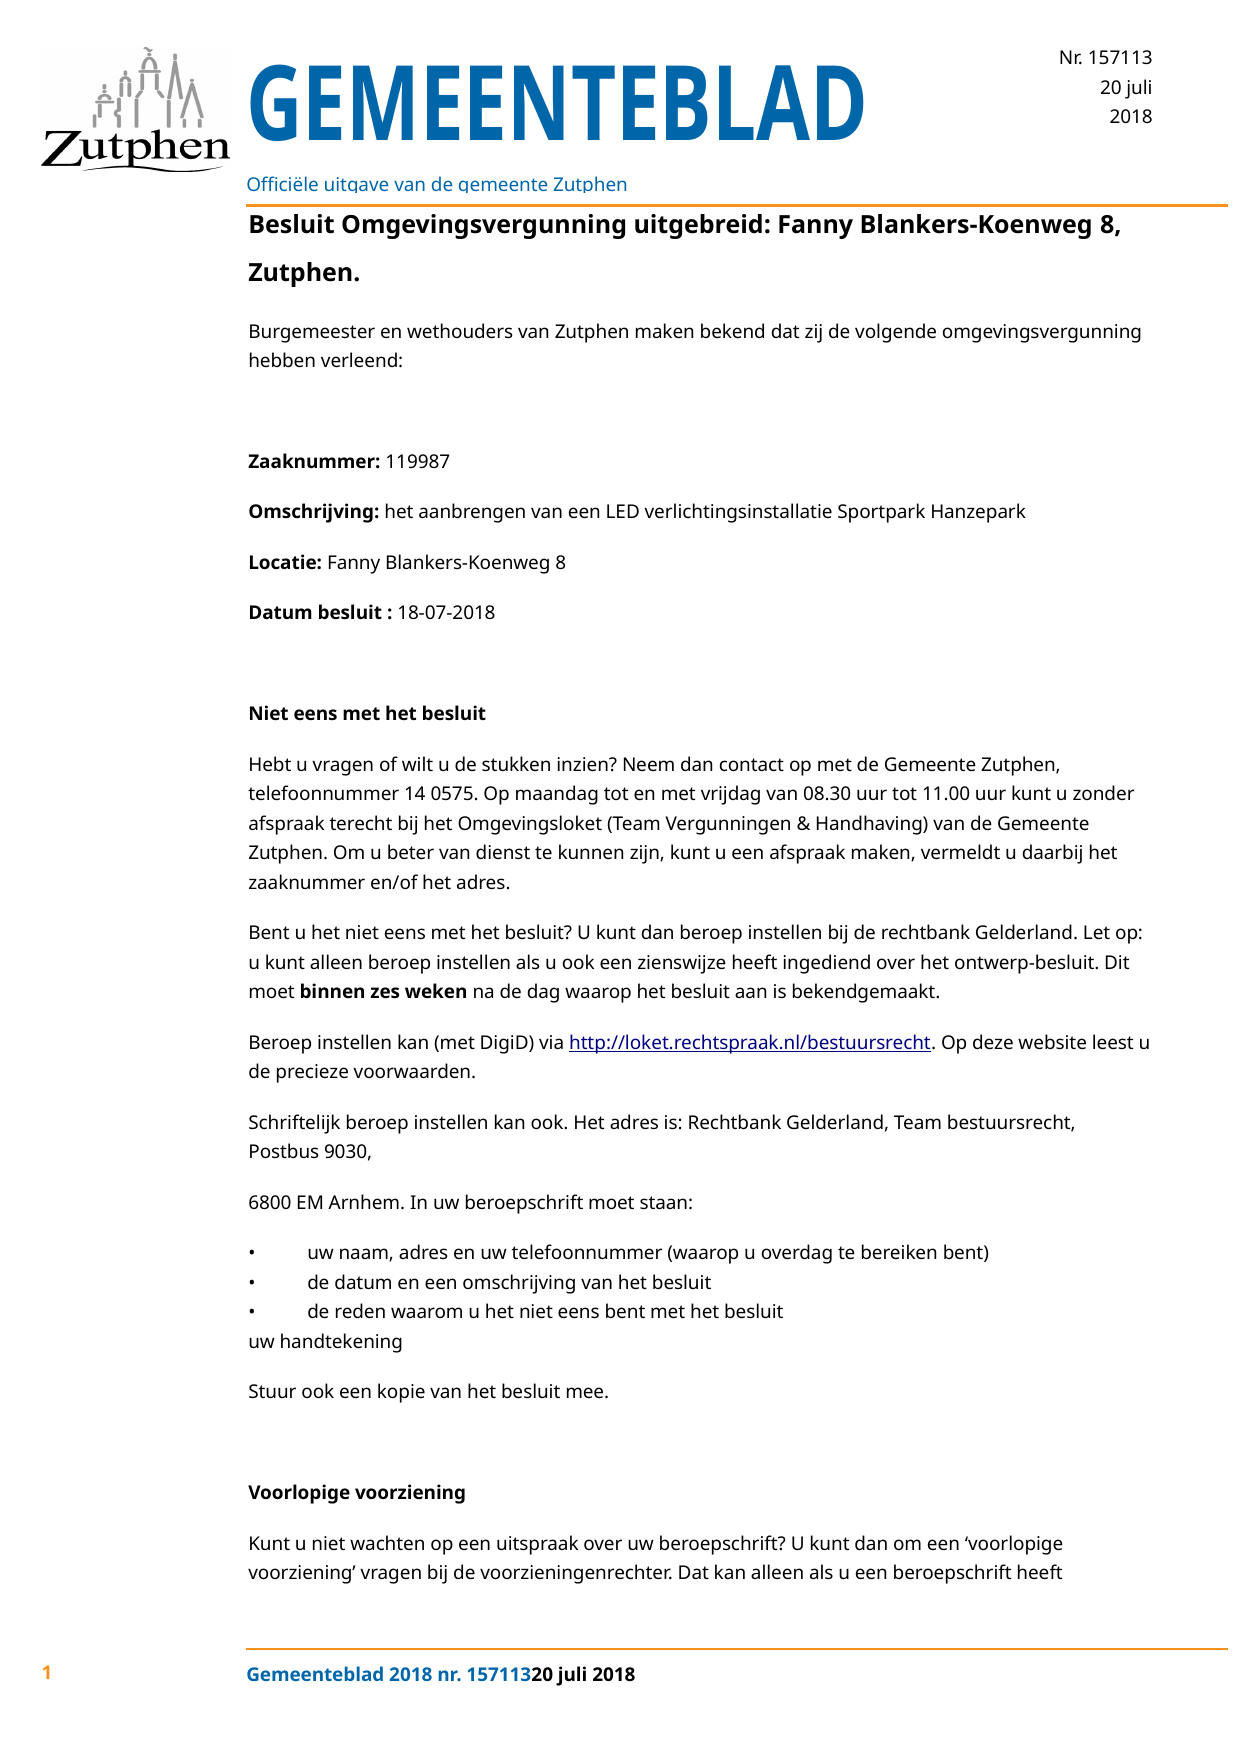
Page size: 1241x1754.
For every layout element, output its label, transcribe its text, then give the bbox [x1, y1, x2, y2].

text Zaaknummer: 119987 [248, 448, 1152, 474]
text Niet eens met het besluit [248, 700, 1152, 726]
text Datum besluit : 18-07-2018 [248, 599, 1152, 625]
text uw handtekening [248, 1328, 1152, 1354]
list de reden waarom u het niet eens bent met het besluit [248, 1299, 1152, 1324]
list uw naam, adres en uw telefoonnummer (waarop u overdag te bereiken bent) [248, 1239, 1152, 1265]
text 6800 EM Arnhem. In uw beroepschrift moet staan: [248, 1189, 1152, 1215]
text Burgemeester en wethouders van Zutphen maken bekend dat zij de volgende omgevingsvergunning hebben verleend: [248, 318, 1152, 373]
text Bent u het niet eens met het besluit? U kunt dan beroep instellen bij de rechtbank Gelderland. Let op: u kunt alleen beroep instellen als u ook een zienswijze heeft ingediend over het ontwerp-besluit. Dit moet binnen zes weken na de dag waarop het besluit aan is bekendgemaakt. [248, 919, 1152, 1004]
text Omschrijving: het aanbrengen van een LED verlichtingsinstallatie Sportpark Hanzepark [248, 499, 1152, 524]
text Schriftelijk beroep instellen kan ook. Het adres is: Rechtbank Gelderland, Team bestuursrecht, Postbus 9030, [248, 1109, 1152, 1164]
text Besluit Omgevingsvergunning uitgebreid: Fanny Blankers-Koenweg 8, Zutphen. [248, 207, 1152, 288]
text Voorlopige voorziening [248, 1479, 1152, 1505]
list de datum en een omschrijving van het besluit [248, 1269, 1152, 1295]
text Beroep instellen kan (met DigiD) via http://loket.rechtspraak.nl/bestuursrecht. Op deze website leest u de precieze voorwaarden. [248, 1029, 1152, 1084]
text Kunt u niet wachten op een uitspraak over uw beroepschrift? U kunt dan om een ‘voorlopige voorziening’ vragen bij de voorzieningenrechter. Dat kan alleen als u een beroepschrift heeft [248, 1530, 1152, 1585]
text Locatie: Fanny Blankers-Koenweg 8 [248, 549, 1152, 575]
picture [41, 47, 231, 172]
text Stuur ook een kopie van het besluit mee. [248, 1379, 1152, 1404]
text Hebt u vragen of wilt u de stukken inzien? Neem dan contact op met de Gemeente Zutphen, telefoonnummer 14 0575. Op maandag tot en met vrijdag van 08.30 uur tot 11.00 uur kunt u zonder afspraak terecht bij het Omgevingsloket (Team Vergunningen & Handhaving) van de Gemeente Zutphen. Om u beter van dienst te kunnen zijn, kunt u een afspraak maken, vermeldt u daarbij het zaaknummer en/of het adres. [248, 751, 1152, 895]
